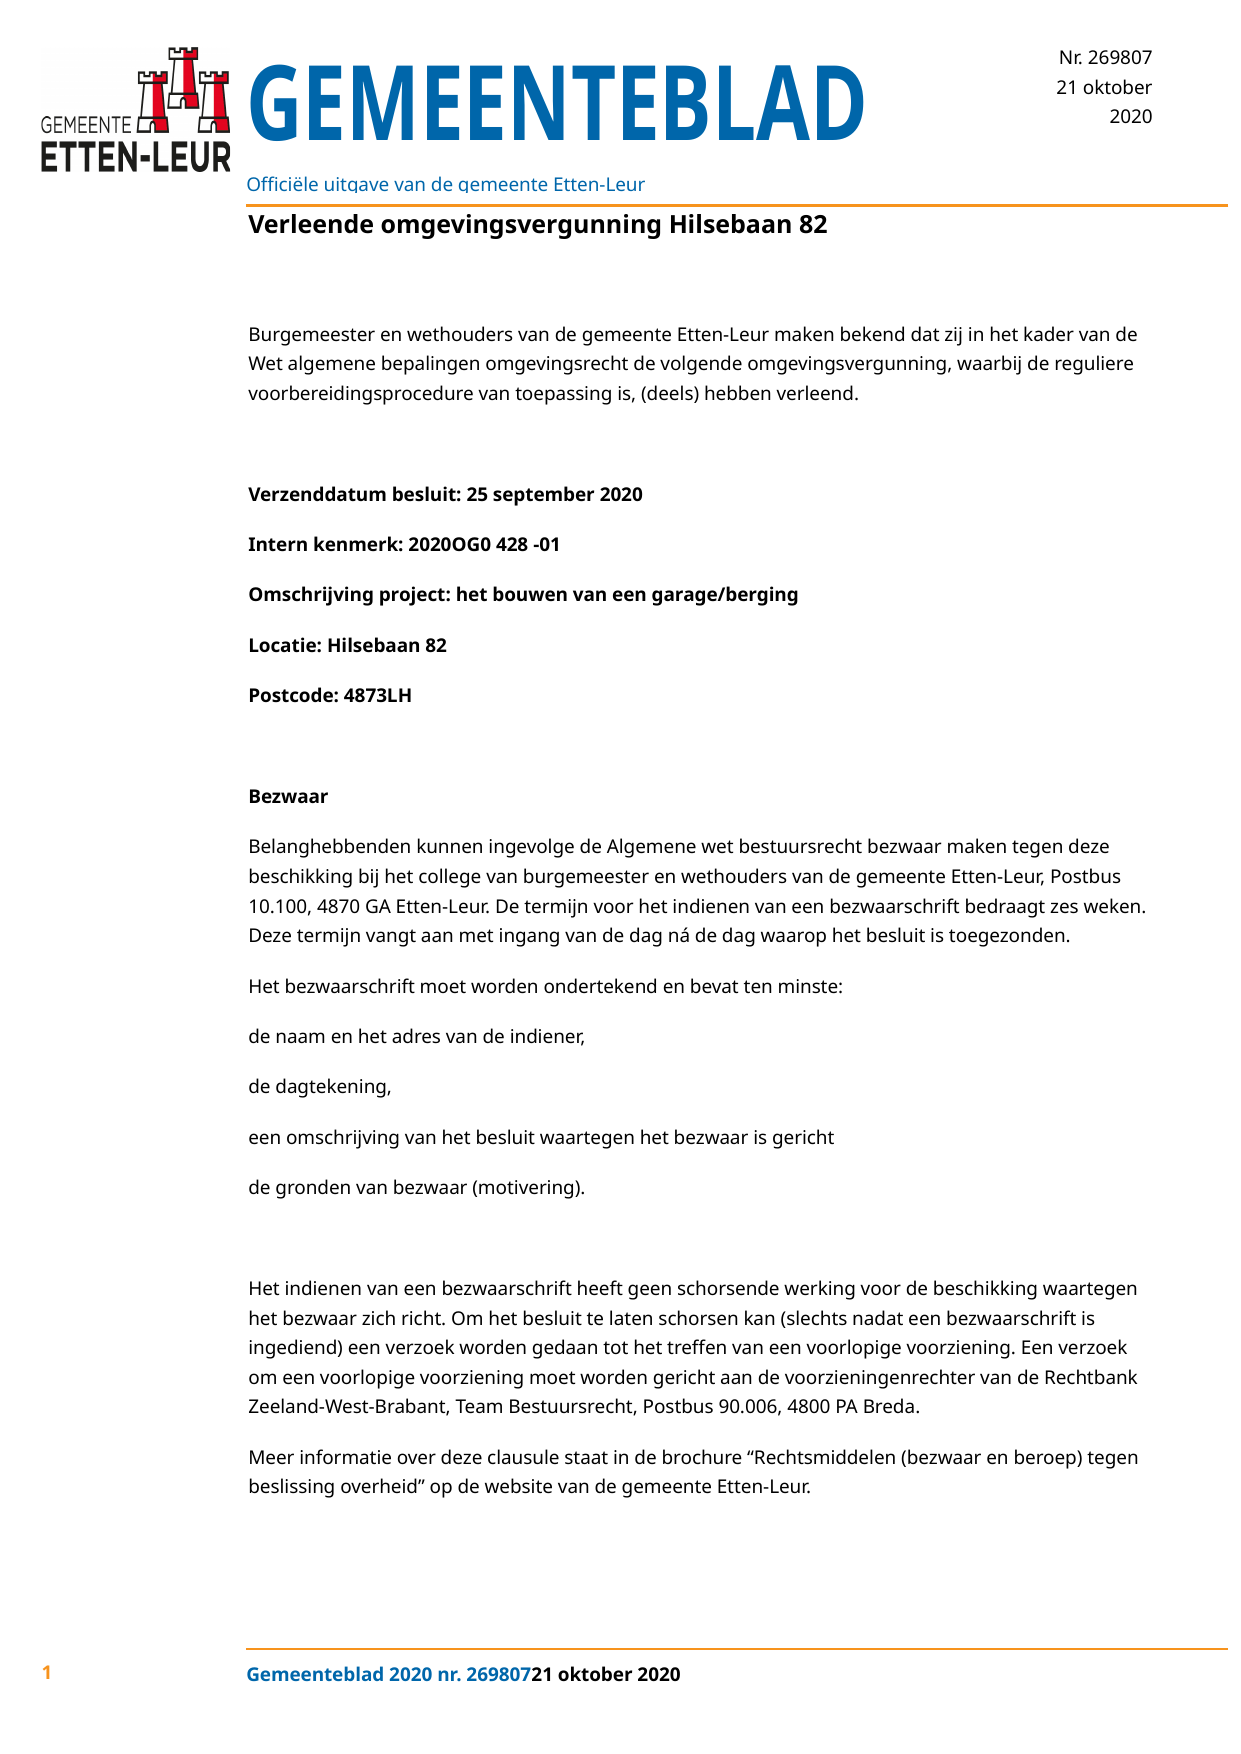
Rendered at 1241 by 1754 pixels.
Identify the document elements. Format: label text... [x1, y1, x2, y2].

text Verleende omgevingsvergunning Hilsebaan 82 [248, 207, 1152, 241]
text Burgemeester en wethouders van de gemeente Etten-Leur maken bekend dat zij in het kader van de Wet algemene bepalingen omgevingsrecht de volgende omgevingsvergunning, waarbij de reguliere voorbereidingsprocedure van toepassing is, (deels) hebben verleend. [248, 321, 1152, 406]
text de gronden van bezwaar (motivering). [248, 1174, 1152, 1200]
picture [41, 47, 231, 172]
text Verzenddatum besluit: 25 september 2020 [248, 481, 1152, 506]
text Locatie: Hilsebaan 82 [248, 632, 1152, 658]
text Intern kenmerk: 2020OG0 428 -01 [248, 531, 1152, 557]
text Omschrijving project: het bouwen van een garage/berging [248, 582, 1152, 607]
text Het indienen van een bezwaarschrift heeft geen schorsende werking voor de beschikking waartegen het bezwaar zich richt. Om het besluit te laten schorsen kan (slechts nadat een bezwaarschrift is ingediend) een verzoek worden gedaan tot het treffen van een voorlopige voorziening. Een verzoek om een voorlopige voorziening moet worden gericht aan de voorzieningenrechter van de Rechtbank Zeeland-West-Brabant, Team Bestuursrecht, Postbus 90.006, 4800 PA Breda. [248, 1275, 1152, 1419]
text Postcode: 4873LH [248, 682, 1152, 708]
text de naam en het adres van de indiener, [248, 1023, 1152, 1049]
text Belanghebbenden kunnen ingevolge de Algemene wet bestuursrecht bezwaar maken tegen deze beschikking bij het college van burgemeester en wethouders van de gemeente Etten-Leur, Postbus 10.100, 4870 GA Etten-Leur. De termijn voor het indienen van een bezwaarschrift bedraagt zes weken. Deze termijn vangt aan met ingang van de dag ná de dag waarop het besluit is toegezonden. [248, 834, 1152, 948]
text een omschrijving van het besluit waartegen het bezwaar is gericht [248, 1124, 1152, 1150]
text de dagtekening, [248, 1074, 1152, 1099]
text Het bezwaarschrift moet worden ondertekend en bevat ten minste: [248, 973, 1152, 998]
text Bezwaar [248, 783, 1152, 809]
text Meer informatie over deze clausule staat in de brochure “Rechtsmiddelen (bezwaar en beroep) tegen beslissing overheid” op de website van de gemeente Etten-Leur. [248, 1444, 1152, 1499]
